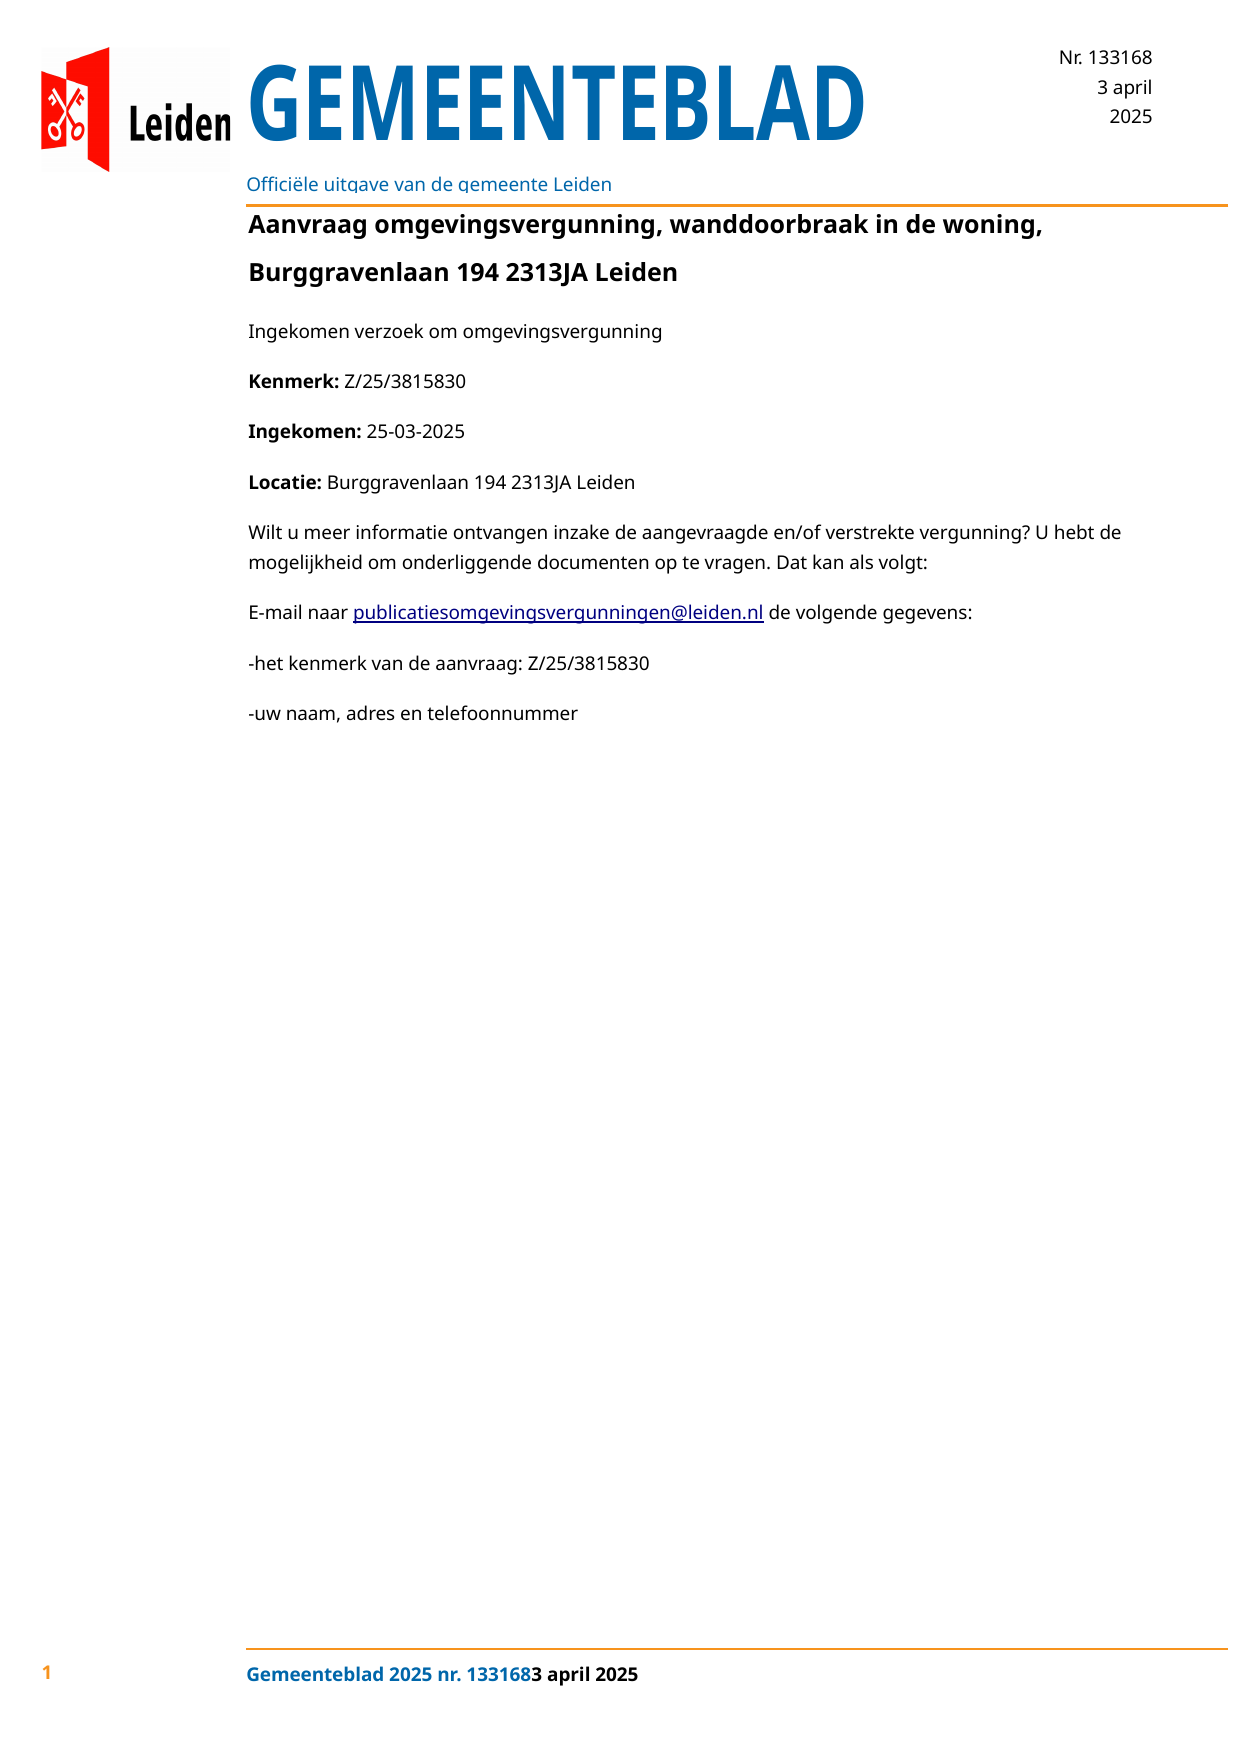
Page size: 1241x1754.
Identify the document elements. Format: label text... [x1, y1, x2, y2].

text E-mail naar publicatiesomgevingsvergunningen@leiden.nl de volgende gegevens: [248, 599, 1152, 625]
text Ingekomen verzoek om omgevingsvergunning [248, 318, 1152, 344]
text Locatie: Burggravenlaan 194 2313JA Leiden [248, 469, 1152, 495]
text Ingekomen: 25-03-2025 [248, 419, 1152, 444]
text -uw naam, adres en telefoonnummer [248, 700, 1152, 726]
text -het kenmerk van de aanvraag: Z/25/3815830 [248, 650, 1152, 676]
text Kenmerk: Z/25/3815830 [248, 368, 1152, 394]
picture [41, 47, 231, 172]
text Aanvraag omgevingsvergunning, wanddoorbraak in de woning, Burggravenlaan 194 2313JA Leiden [248, 207, 1152, 288]
text Wilt u meer informatie ontvangen inzake de aangevraagde en/of verstrekte vergunning? U hebt de mogelijkheid om onderliggende documenten op te vragen. Dat kan als volgt: [248, 519, 1152, 575]
